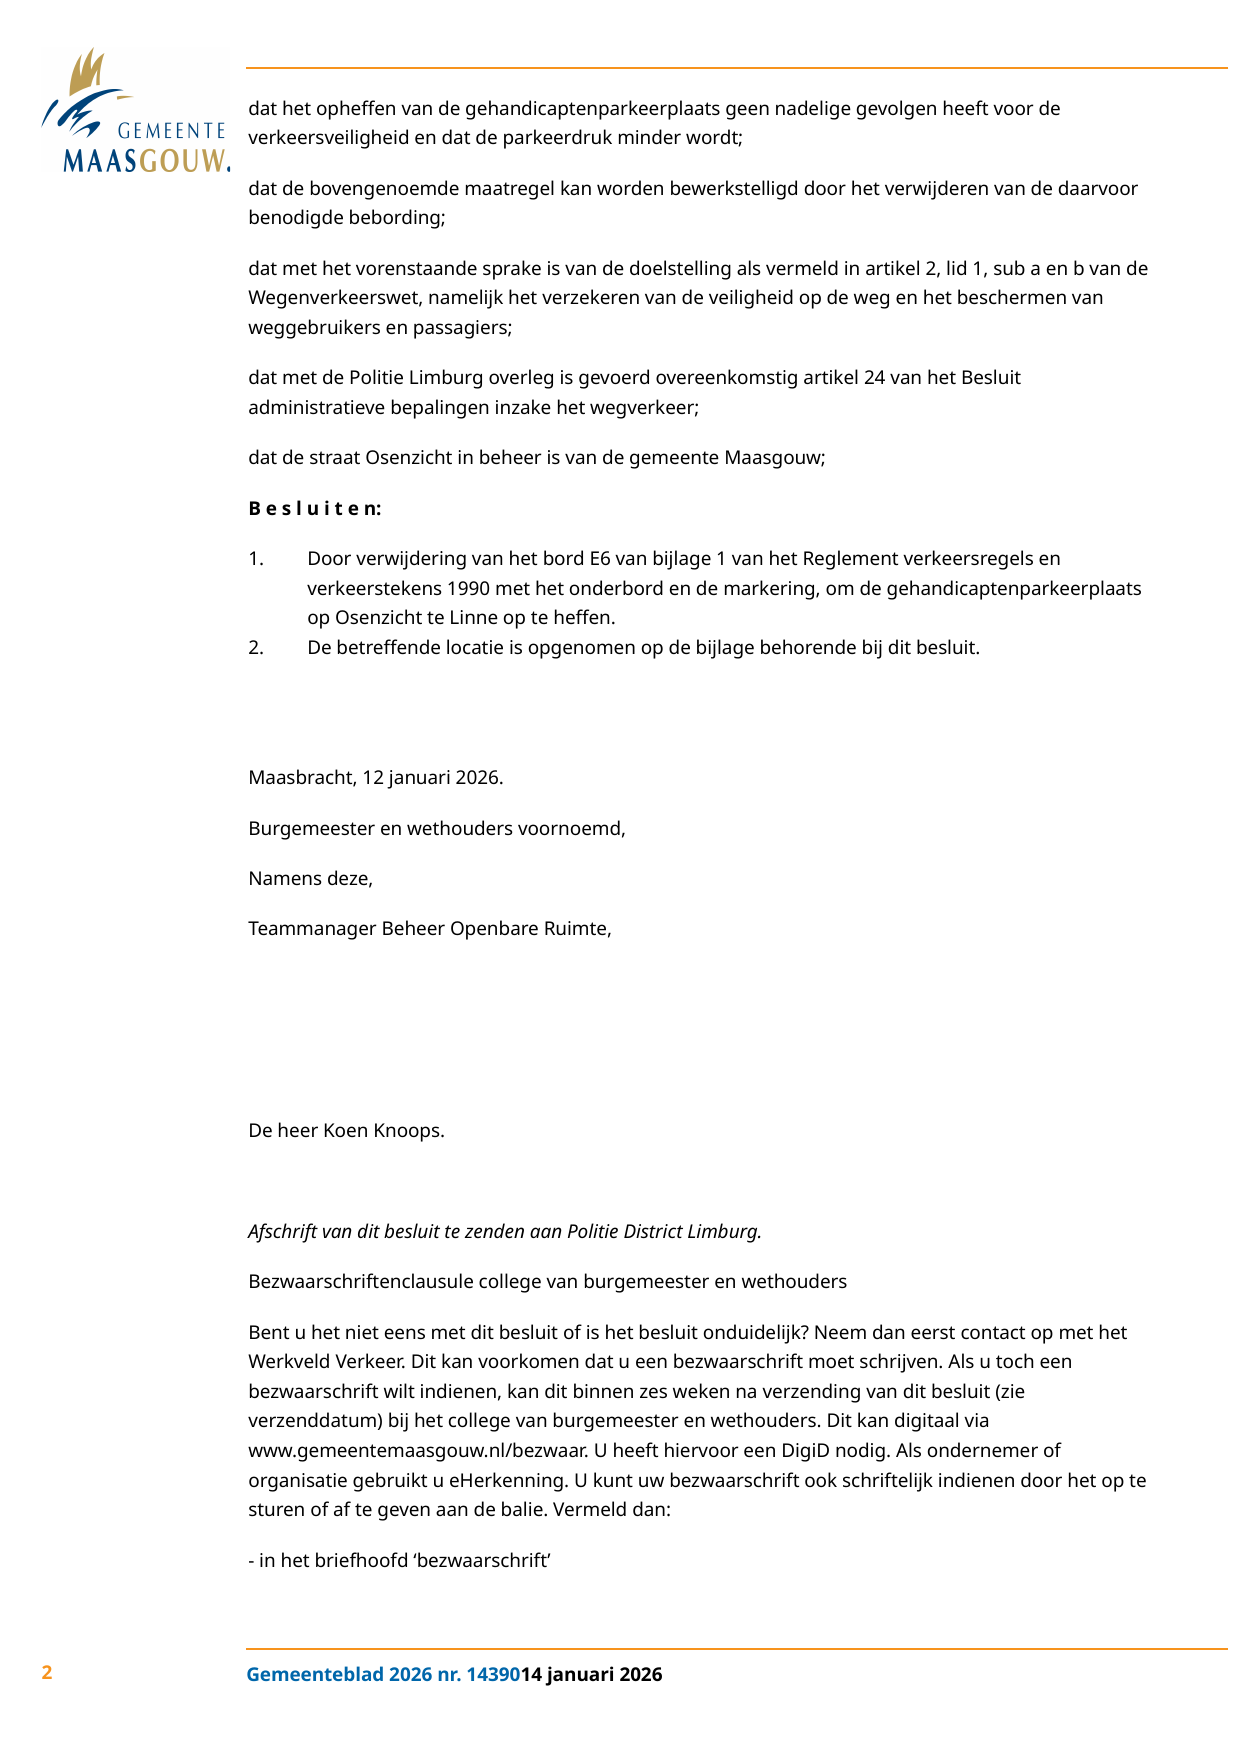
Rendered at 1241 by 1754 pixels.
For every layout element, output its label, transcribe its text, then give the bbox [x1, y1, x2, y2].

text dat met de Politie Limburg overleg is gevoerd overeenkomstig artikel 24 van het Besluit administratieve bepalingen inzake het wegverkeer; [248, 364, 1152, 420]
text Bent u het niet eens met dit besluit of is het besluit onduidelijk? Neem dan eerst contact op met het Werkveld Verkeer. Dit kan voorkomen dat u een bezwaarschrift moet schrijven. Als u toch een bezwaarschrift wilt indienen, kan dit binnen zes weken na verzending van dit besluit (zie verzenddatum) bij het college van burgemeester en wethouders. Dit kan digitaal via www.gemeentemaasgouw.nl/bezwaar. U heeft hiervoor een DigiD nodig. Als ondernemer of organisatie gebruikt u eHerkenning. U kunt uw bezwaarschrift ook schriftelijk indienen door het op te sturen of af te geven aan de balie. Vermeld dan: [248, 1319, 1152, 1522]
list Door verwijdering van het bord E6 van bijlage 1 van het Reglement verkeersregels en verkeerstekens 1990 met het onderbord en de markering, om de gehandicaptenparkeerplaats op Osenzicht te Linne op te heffen. [248, 545, 1152, 630]
picture [41, 47, 231, 172]
text - in het briefhoofd ‘bezwaarschrift’ [248, 1547, 1152, 1573]
list De betreffende locatie is opgenomen op de bijlage behorende bij dit besluit. [248, 634, 1152, 660]
text dat de bovengenoemde maatregel kan worden bewerkstelligd door het verwijderen van de daarvoor benodigde bebording; [248, 175, 1152, 230]
text Burgemeester en wethouders voornoemd, [248, 815, 1152, 841]
text B e s l u i t e n: [248, 495, 1152, 521]
text Bezwaarschriftenclausule college van burgemeester en wethouders [248, 1268, 1152, 1294]
text Teammanager Beheer Openbare Ruimte, [248, 916, 1152, 941]
text Afschrift van dit besluit te zenden aan Politie District Limburg. [248, 1218, 1152, 1244]
text dat de straat Osenzicht in beheer is van de gemeente Maasgouw; [248, 444, 1152, 470]
text dat het opheffen van de gehandicaptenparkeerplaats geen nadelige gevolgen heeft voor de verkeersveiligheid en dat de parkeerdruk minder wordt; [248, 95, 1152, 150]
text Maasbracht, 12 januari 2026. [248, 764, 1152, 790]
text Namens deze, [248, 865, 1152, 891]
text De heer Koen Knoops. [248, 1117, 1152, 1143]
text dat met het vorenstaande sprake is van de doelstelling als vermeld in artikel 2, lid 1, sub a en b van de Wegenverkeerswet, namelijk het verzekeren van de veiligheid op de weg en het beschermen van weggebruikers en passagiers; [248, 255, 1152, 340]
